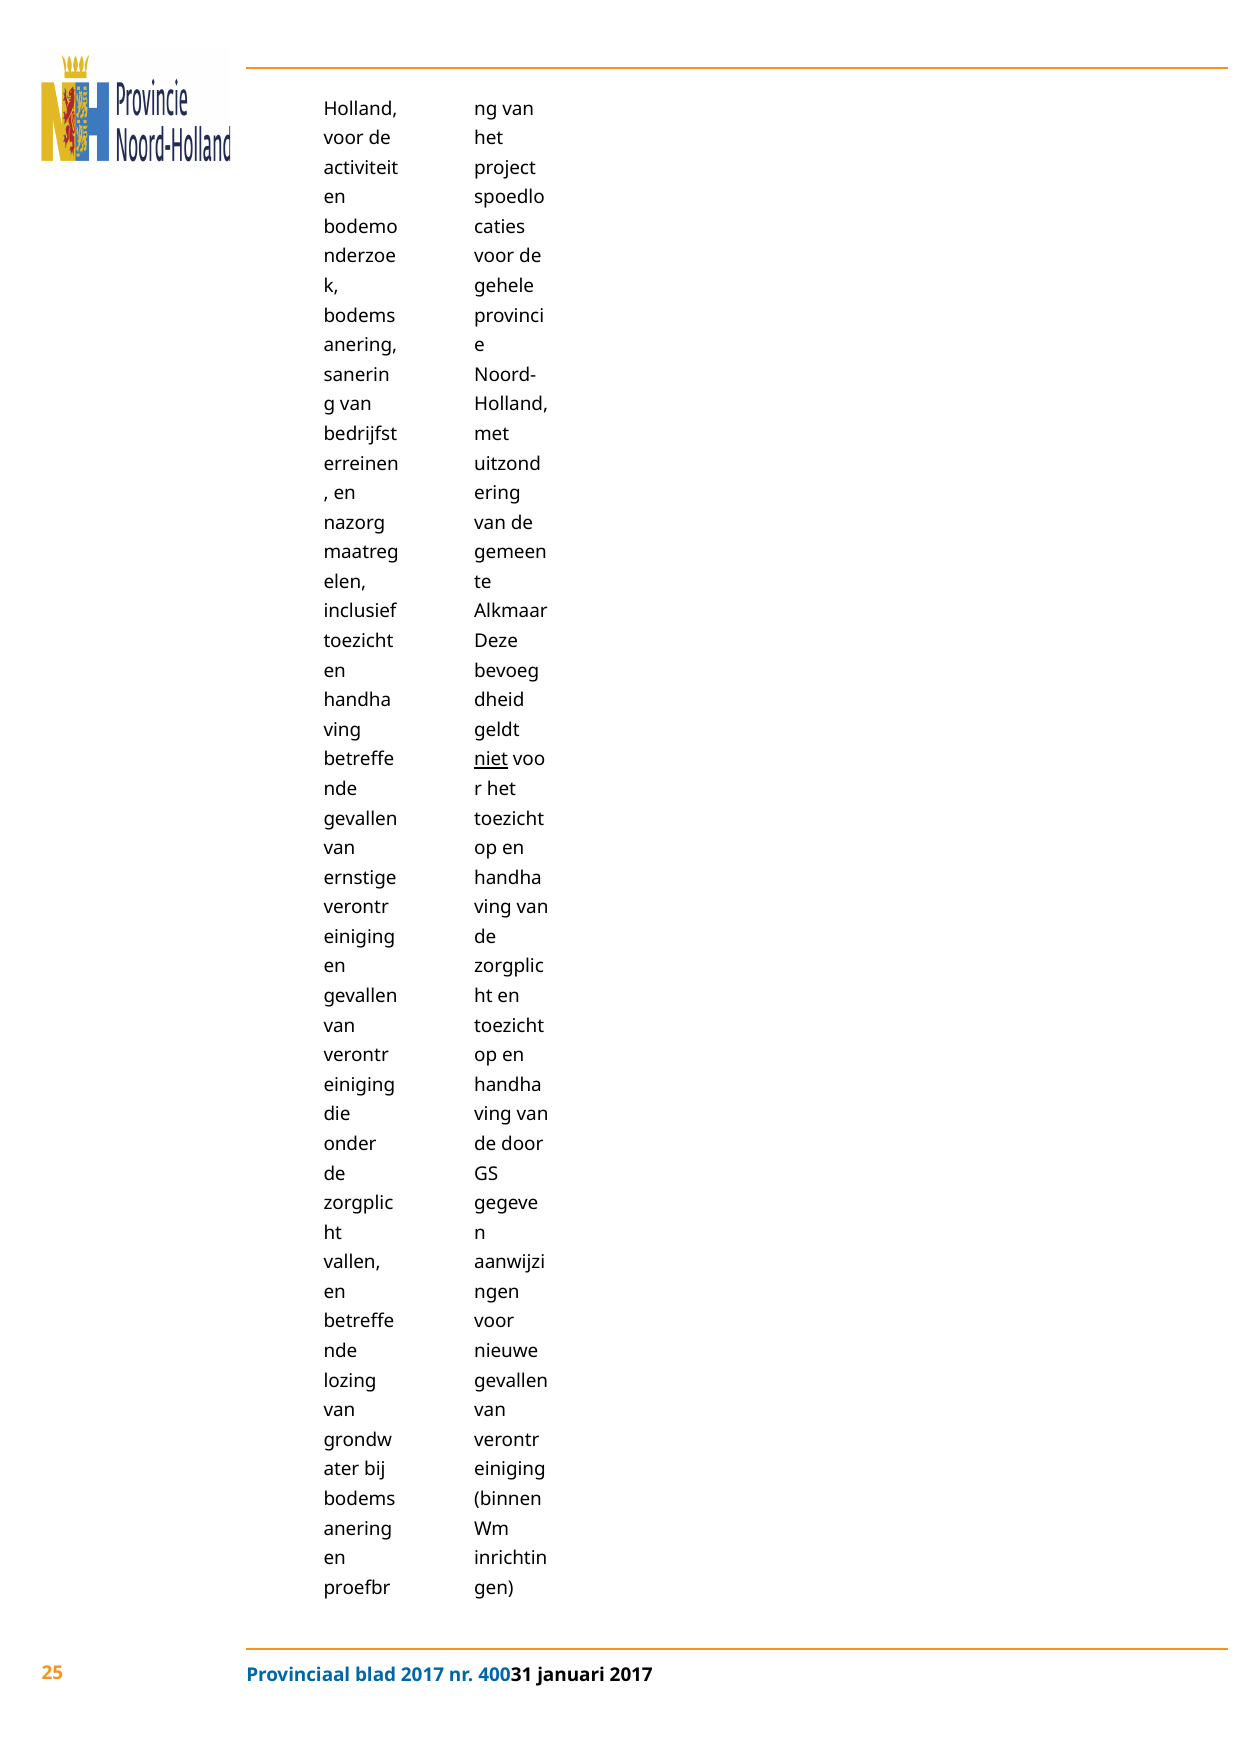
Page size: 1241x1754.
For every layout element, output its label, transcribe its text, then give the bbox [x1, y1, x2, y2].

table_cell Holland, voor de activiteiten bodemonderzoek, bodemsanering, sanering van bedrijfsterreinen, en nazorgmaatregelen, inclusief toezicht en handhaving betreffende gevallen van ernstige verontreiniging en gevallen van verontreiniging die onder de zorgplicht vallen, en betreffende lozing van grondwater bij bodemsanering en proefbr [323, 95, 398, 1600]
table_cell ng van het project spoedlocaties voor de gehele provincie Noord-Holland, met uitzondering van de gemeente Alkmaar Deze bevoegdheid geldt niet voor het toezicht op en handhaving van de zorgplicht en toezicht op en handhaving van de door GS gegeven aanwijzingen voor nieuwe gevallen van verontreiniging (binnen Wm inrichtingen) [474, 95, 549, 1600]
picture [41, 47, 231, 172]
table_cell [399, 95, 474, 1600]
table_cell [248, 95, 323, 1600]
